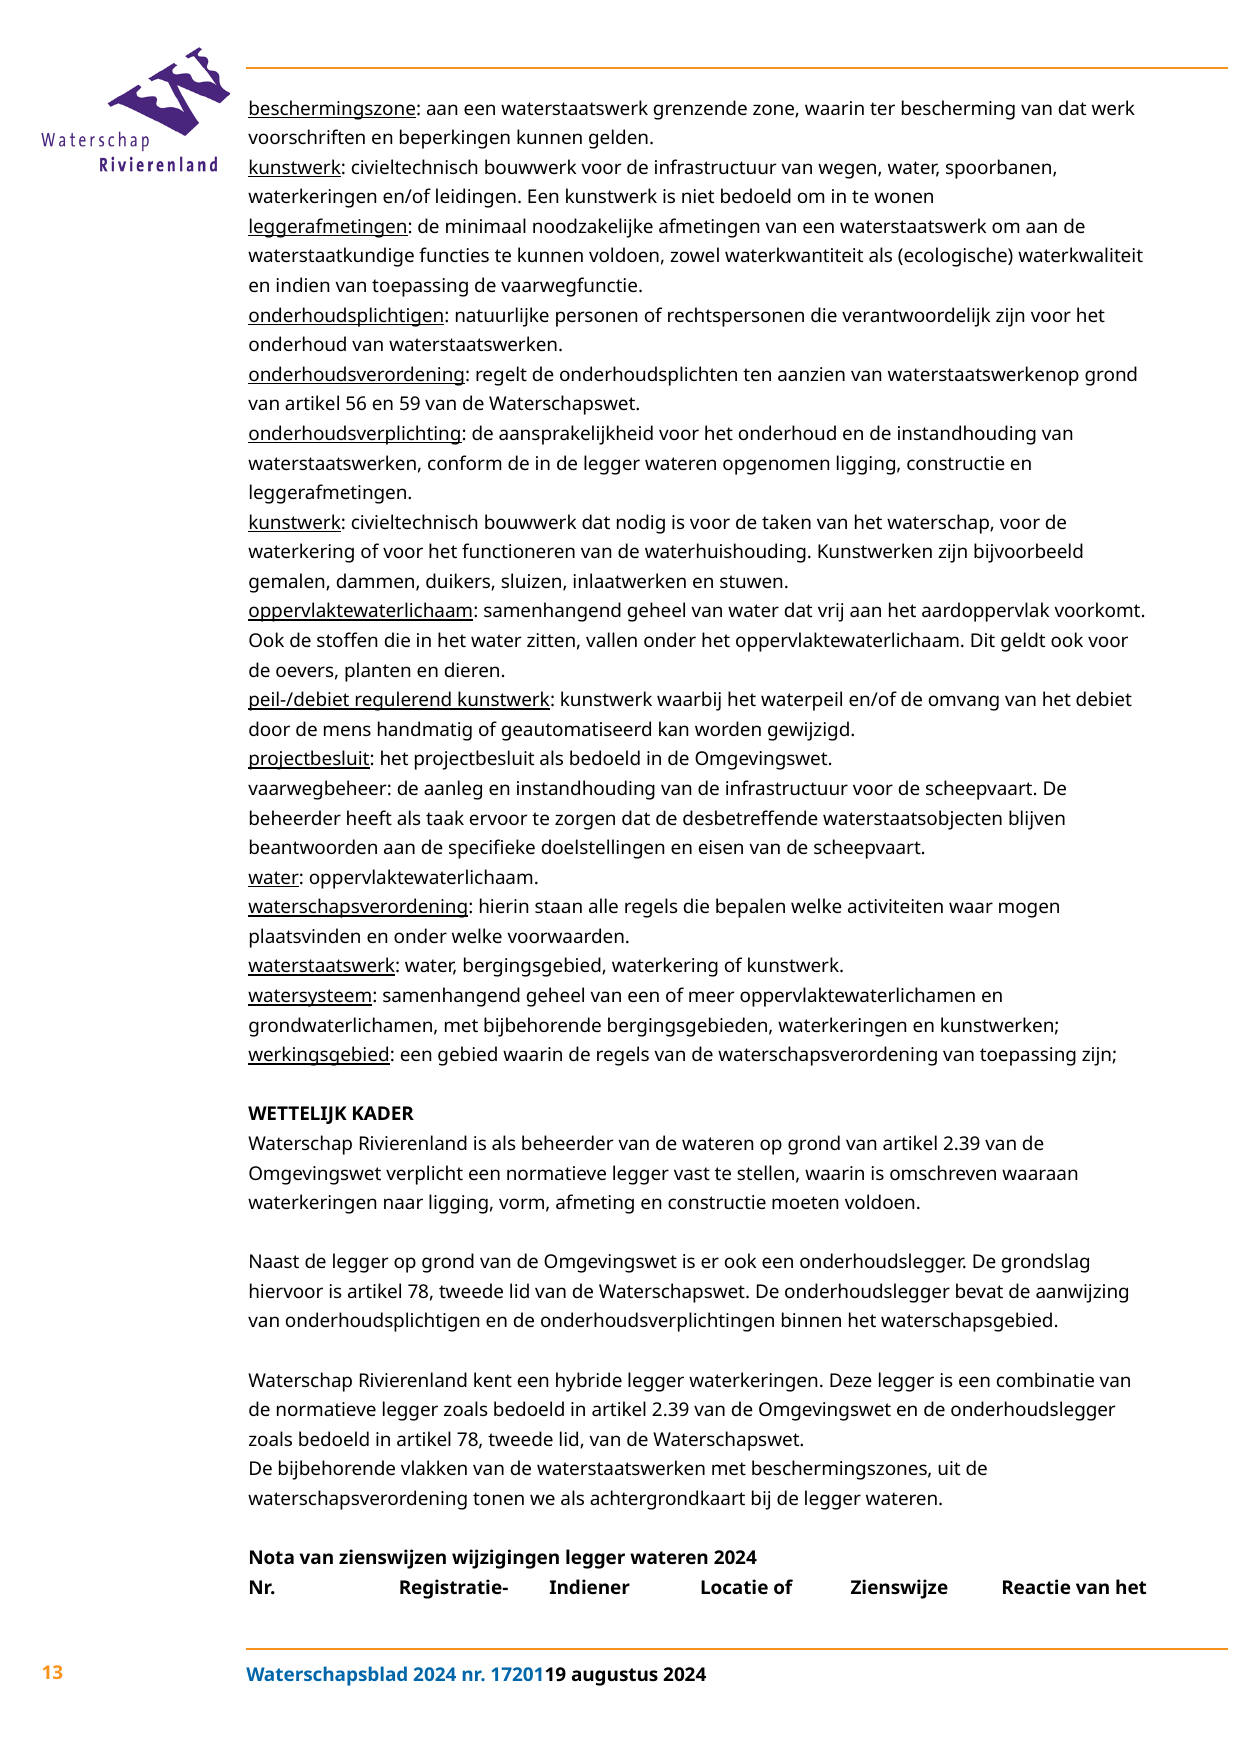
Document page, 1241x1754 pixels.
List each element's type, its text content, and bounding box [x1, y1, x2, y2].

table_header Indiener [549, 1574, 700, 1600]
text kunstwerk: civieltechnisch bouwwerk dat nodig is voor de taken van het waterschap, voor de waterkering of voor het functioneren van de waterhuishouding. Kunstwerken zijn bijvoorbeeld gemalen, dammen, duikers, sluizen, inlaatwerken en stuwen. [248, 509, 1152, 594]
table_header Reactie van het [1001, 1574, 1152, 1600]
text Waterschap Rivierenland is als beheerder van de wateren op grond van artikel 2.39 van de Omgevingswet verplicht een normatieve legger vast te stellen, waarin is omschreven waaraan waterkeringen naar ligging, vorm, afmeting en constructie moeten voldoen. [248, 1130, 1152, 1215]
table_header Zienswijze [850, 1574, 1001, 1600]
text onderhoudsplichtigen: natuurlijke personen of rechtspersonen die verantwoordelijk zijn voor het onderhoud van waterstaatswerken. [248, 302, 1152, 357]
text Nota van zienswijzen wijzigingen legger wateren 2024 [248, 1544, 1152, 1570]
text werkingsgebied: een gebied waarin de regels van de waterschapsverordening van toepassing zijn; [248, 1041, 1152, 1067]
text beschermingszone: aan een waterstaatswerk grenzende zone, waarin ter bescherming van dat werk voorschriften en beperkingen kunnen gelden. [248, 95, 1152, 150]
text projectbesluit: het projectbesluit als bedoeld in de Omgevingswet. [248, 746, 1152, 771]
text leggerafmetingen: de minimaal noodzakelijke afmetingen van een waterstaatswerk om aan de waterstaatkundige functies te kunnen voldoen, zowel waterkwantiteit als (ecologische) waterkwaliteit en indien van toepassing de vaarwegfunctie. [248, 213, 1152, 298]
text Waterschap Rivierenland kent een hybride legger waterkeringen. Deze legger is een combinatie van de normatieve legger zoals bedoeld in artikel 2.39 van de Omgevingswet en de onderhoudslegger zoals bedoeld in artikel 78, tweede lid, van de Waterschapswet. [248, 1367, 1152, 1452]
text vaarwegbeheer: de aanleg en instandhouding van de infrastructuur voor de scheepvaart. De beheerder heeft als taak ervoor te zorgen dat de desbetreffende waterstaatsobjecten blijven beantwoorden aan de specifieke doelstellingen en eisen van de scheepvaart. [248, 775, 1152, 860]
table_header Nr. [248, 1574, 398, 1600]
text waterstaatswerk: water, bergingsgebied, waterkering of kunstwerk. [248, 953, 1152, 978]
text peil-/debiet regulerend kunstwerk: kunstwerk waarbij het waterpeil en/of de omvang van het debiet door de mens handmatig of geautomatiseerd kan worden gewijzigd. [248, 686, 1152, 742]
text watersysteem: samenhangend geheel van een of meer oppervlaktewaterlichamen en grondwaterlichamen, met bijbehorende bergingsgebieden, waterkeringen en kunstwerken; [248, 982, 1152, 1038]
table_header Registratie­ [399, 1574, 549, 1600]
text kunstwerk: civieltechnisch bouwwerk voor de infrastructuur van wegen, water, spoorbanen, waterkeringen en/of leidingen. Een kunstwerk is niet bedoeld om in te wonen [248, 154, 1152, 209]
text water: oppervlaktewaterlichaam. [248, 864, 1152, 890]
text De bijbehorende vlakken van de waterstaatswerken met beschermingszones, uit de waterschapsverordening tonen we als achtergrondkaart bij de legger wateren. [248, 1456, 1152, 1511]
text oppervlaktewaterlichaam: samenhangend geheel van water dat vrij aan het aardoppervlak voorkomt. Ook de stoffen die in het water zitten, vallen onder het oppervlaktewaterlichaam. Dit geldt ook voor de oevers, planten en dieren. [248, 598, 1152, 683]
text onderhoudsverplichting: de aansprakelijkheid voor het onderhoud en de instandhouding van waterstaatswerken, conform de in de legger wateren opgenomen ligging, constructie en leggerafmetingen. [248, 420, 1152, 505]
picture [41, 47, 231, 172]
text Naast de legger op grond van de Omgevingswet is er ook een onderhoudslegger. De grondslag hiervoor is artikel 78, tweede lid van de Waterschapswet. De onderhoudslegger bevat de aanwijzing van onderhoudsplichtigen en de onderhoudsverplichtingen binnen het waterschapsgebied. [248, 1248, 1152, 1333]
text onderhoudsverordening: regelt de onderhoudsplichten ten aanzien van waterstaatswerkenop grond van artikel 56 en 59 van de Waterschapswet. [248, 361, 1152, 416]
text waterschapsverordening: hierin staan alle regels die bepalen welke activiteiten waar mogen plaatsvinden en onder welke voorwaarden. [248, 893, 1152, 949]
table_header Locatie of [700, 1574, 850, 1600]
text WETTELIJK KADER [248, 1101, 1152, 1126]
